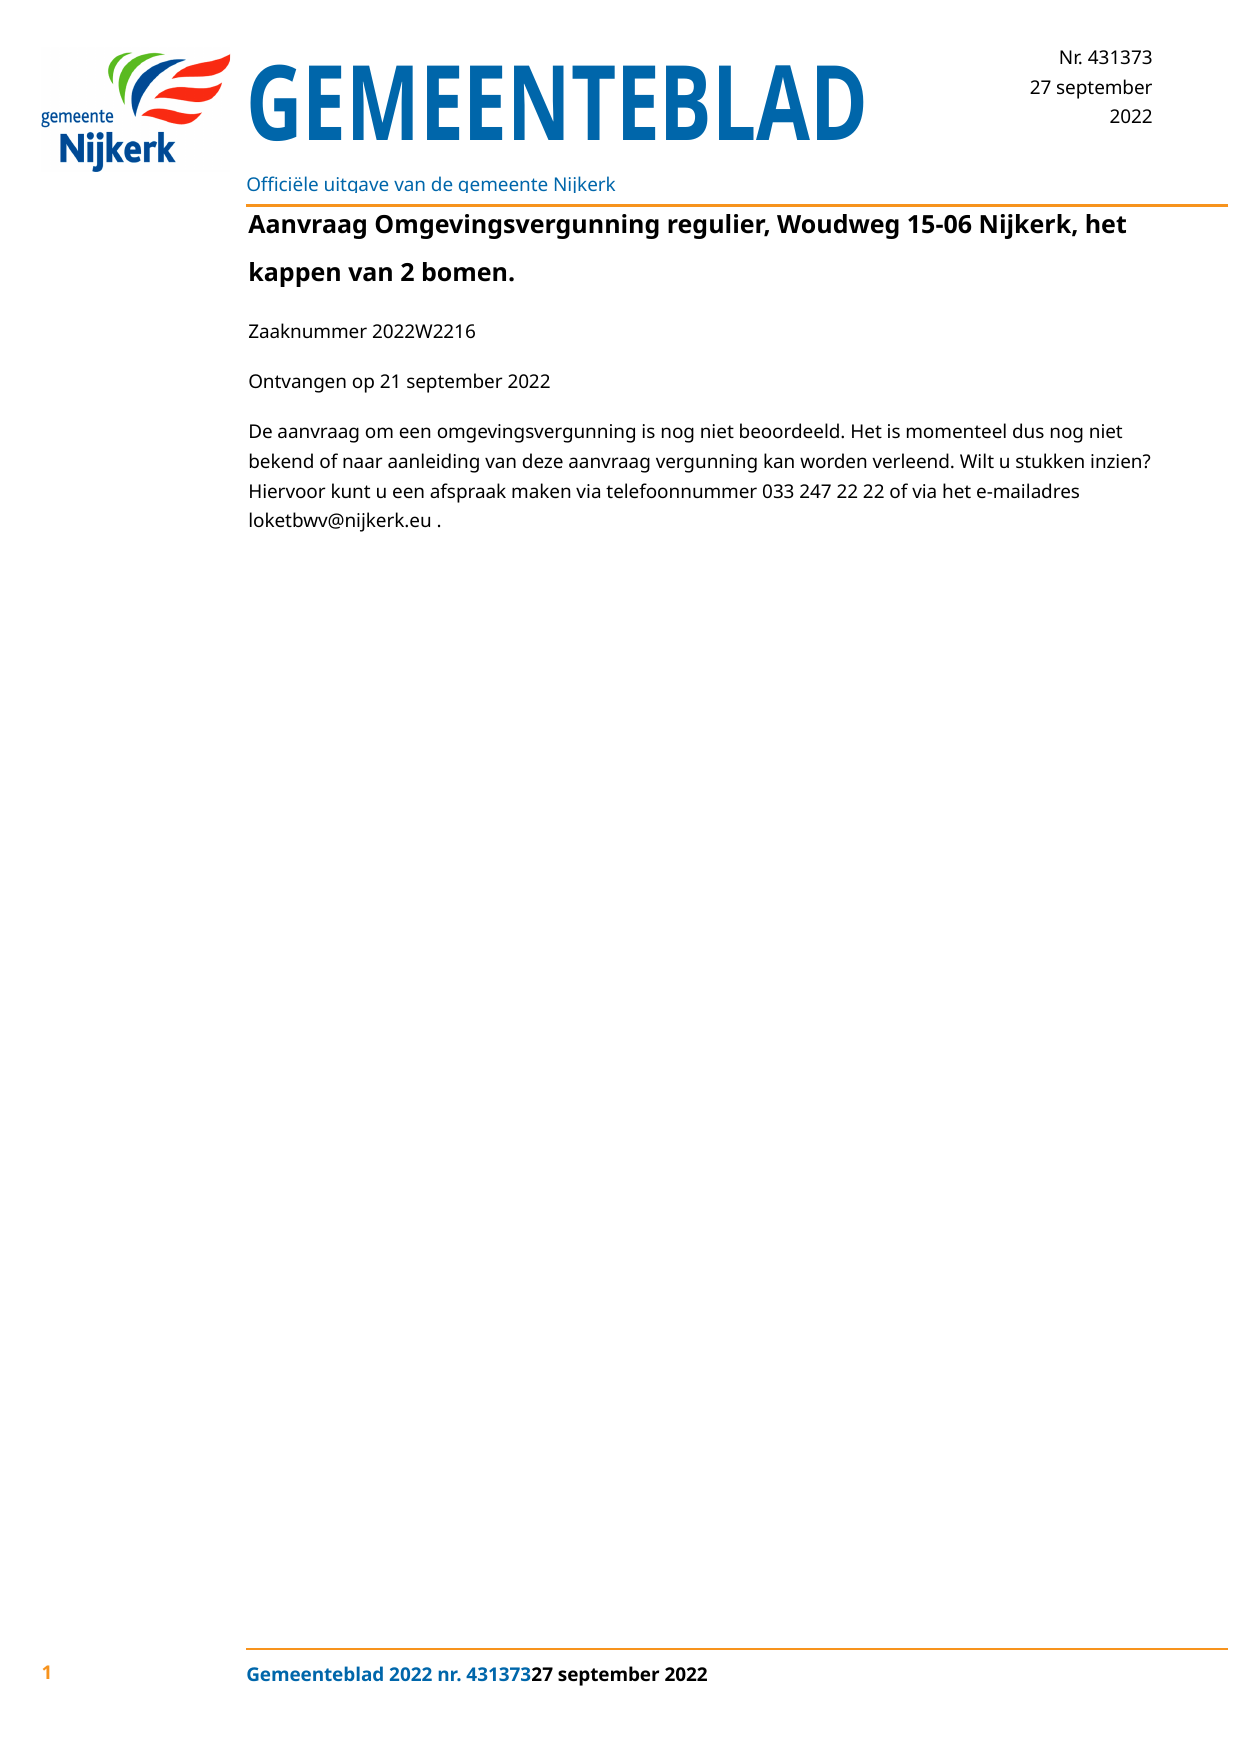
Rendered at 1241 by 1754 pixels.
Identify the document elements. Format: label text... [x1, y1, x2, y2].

text Zaaknummer 2022W2216 [248, 318, 1152, 344]
picture [41, 47, 231, 172]
text Aanvraag Omgevingsvergunning regulier, Woudweg 15-06 Nijkerk, het kappen van 2 bomen. [248, 207, 1152, 288]
text Ontvangen op 21 september 2022 [248, 368, 1152, 394]
text De aanvraag om een omgevingsvergunning is nog niet beoordeeld. Het is momenteel dus nog niet bekend of naar aanleiding van deze aanvraag vergunning kan worden verleend. Wilt u stukken inzien? Hiervoor kunt u een afspraak maken via telefoonnummer 033 247 22 22 of via het e-mailadres loketbwv@nijkerk.eu . [248, 419, 1152, 533]
